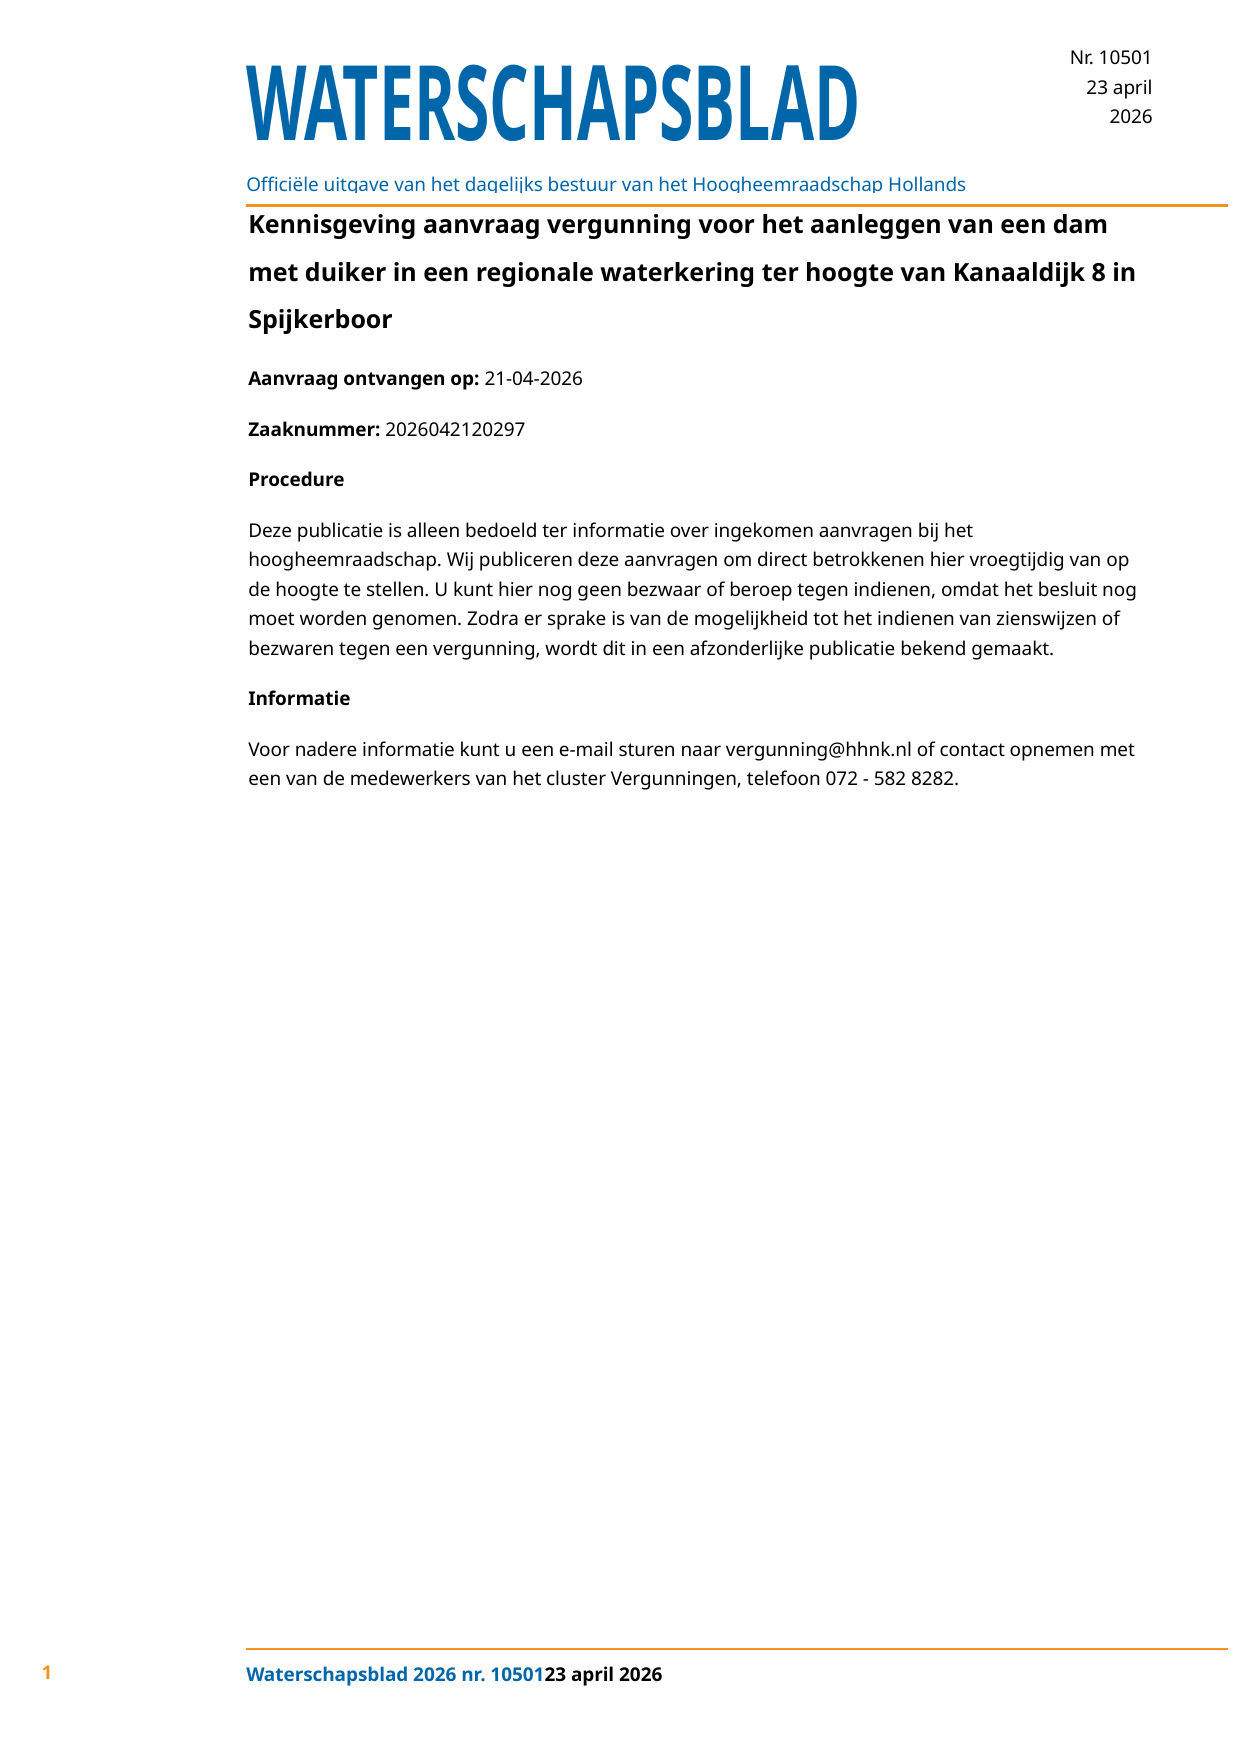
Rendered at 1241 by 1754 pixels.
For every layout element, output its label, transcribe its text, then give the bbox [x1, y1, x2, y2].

text Voor nadere informatie kunt u een e-mail sturen naar vergunning@hhnk.nl of contact opnemen met een van de medewerkers van het cluster Vergunningen, telefoon 072 - 582 8282. [248, 736, 1152, 791]
text Aanvraag ontvangen op: 21-04-2026 [248, 366, 1152, 391]
text Deze publicatie is alleen bedoeld ter informatie over ingekomen aanvragen bij het hoogheemraadschap. Wij publiceren deze aanvragen om direct betrokkenen hier vroegtijdig van op de hoogte te stellen. U kunt hier nog geen bezwaar of beroep tegen indienen, omdat het besluit nog moet worden genomen. Zodra er sprake is van de mogelijkheid tot het indienen van zienswijzen of bezwaren tegen een vergunning, wordt dit in een afzonderlijke publicatie bekend gemaakt. [248, 517, 1152, 661]
text Kennisgeving aanvraag vergunning voor het aanleggen van een dam met duiker in een regionale waterkering ter hoogte van Kanaaldijk 8 in Spijkerboor [248, 207, 1152, 336]
text Procedure [248, 466, 1152, 492]
text Zaaknummer: 2026042120297 [248, 416, 1152, 442]
picture [41, 47, 231, 172]
text Informatie [248, 686, 1152, 711]
